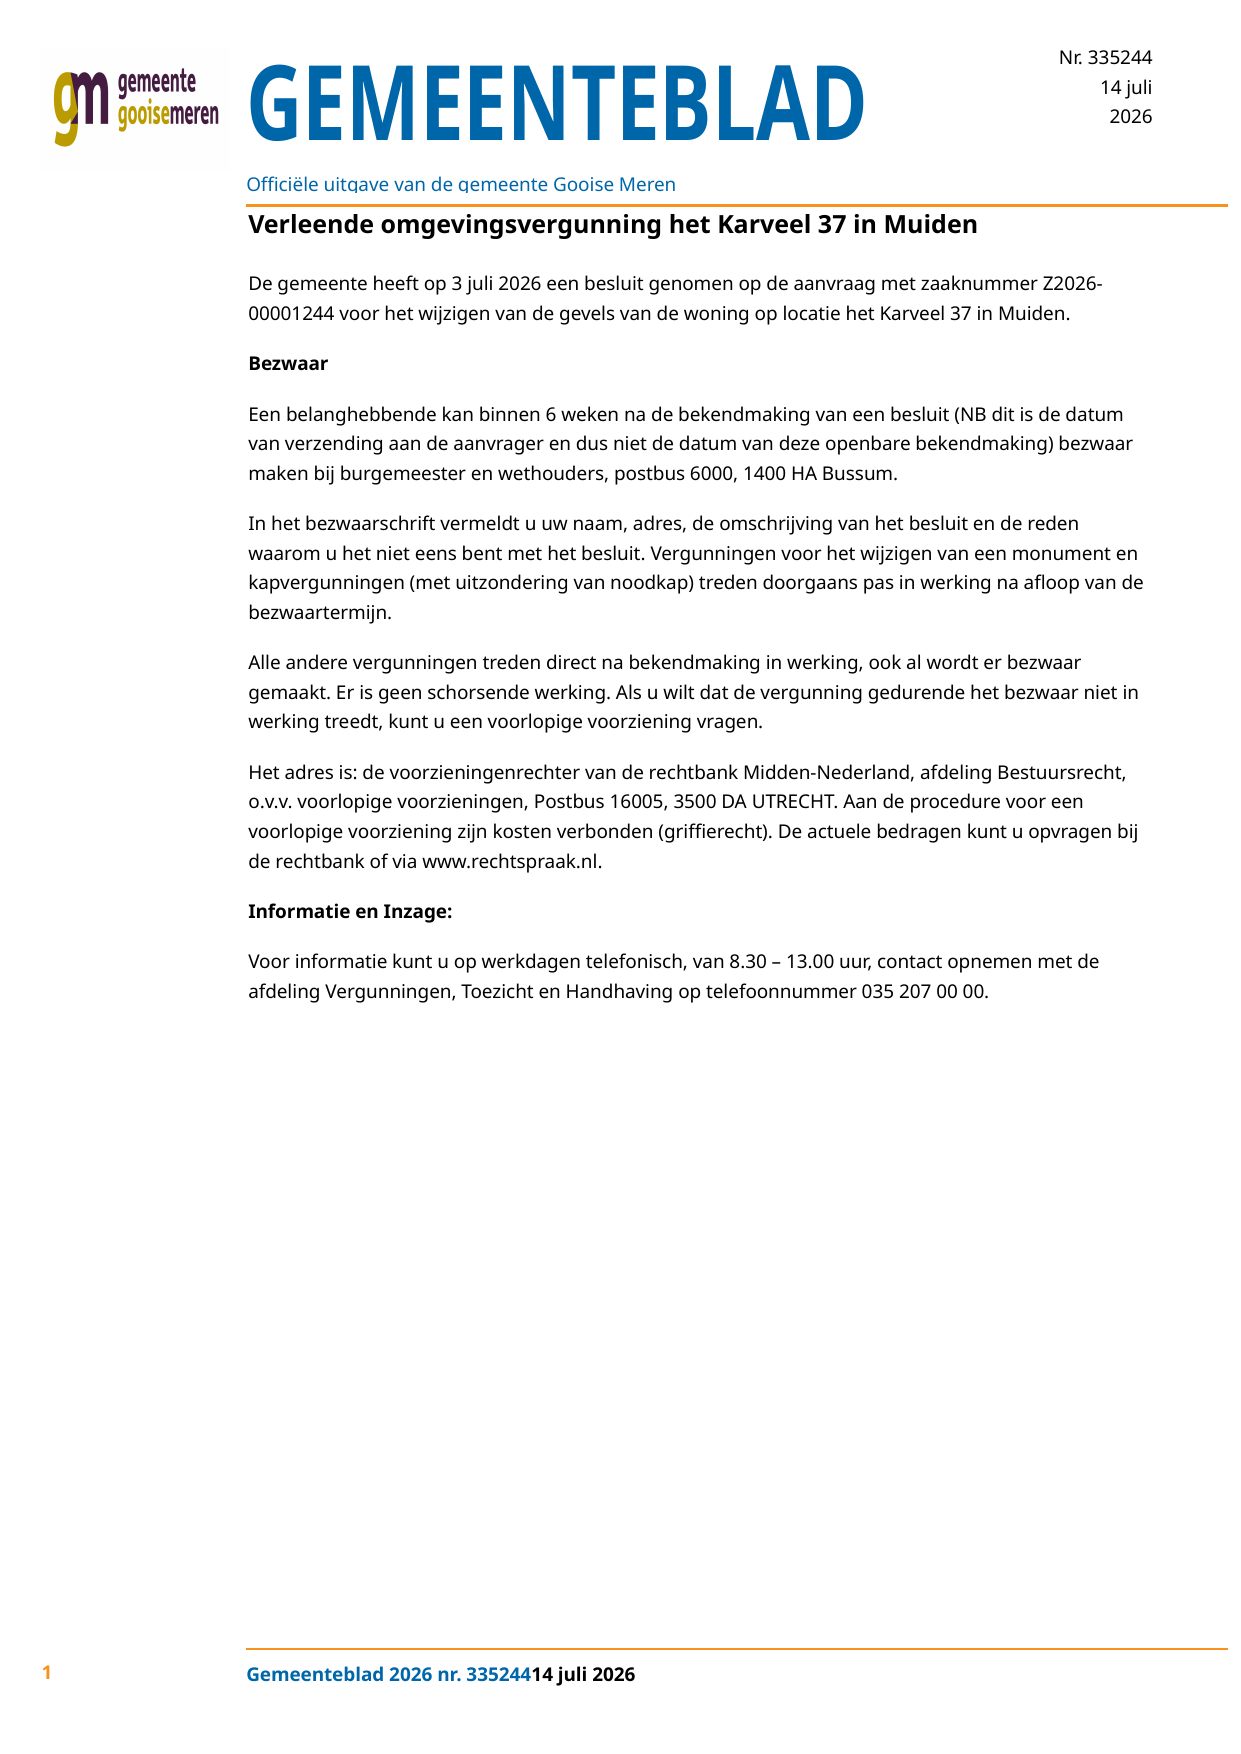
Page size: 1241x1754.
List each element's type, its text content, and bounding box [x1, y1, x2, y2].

text Alle andere vergunningen treden direct na bekendmaking in werking, ook al wordt er bezwaar gemaakt. Er is geen schorsende werking. Als u wilt dat de vergunning gedurende het bezwaar niet in werking treedt, kunt u een voorlopige voorziening vragen. [248, 649, 1152, 734]
text Verleende omgevingsvergunning het Karveel 37 in Muiden [248, 207, 1152, 241]
picture [41, 47, 231, 172]
text De gemeente heeft op 3 juli 2026 een besluit genomen op de aanvraag met zaaknummer Z2026-00001244 voor het wijzigen van de gevels van de woning op locatie het Karveel 37 in Muiden. [248, 270, 1152, 326]
text Bezwaar [248, 350, 1152, 376]
text In het bezwaarschrift vermeldt u uw naam, adres, de omschrijving van het besluit en de reden waarom u het niet eens bent met het besluit. Vergunningen voor het wijzigen van een monument en kapvergunningen (met uitzondering van noodkap) treden doorgaans pas in werking na afloop van de bezwaartermijn. [248, 510, 1152, 625]
text Een belanghebbende kan binnen 6 weken na de bekendmaking van een besluit (NB dit is de datum van verzending aan de aanvrager en dus niet de datum van deze openbare bekendmaking) bezwaar maken bij burgemeester en wethouders, postbus 6000, 1400 HA Bussum. [248, 401, 1152, 486]
text Voor informatie kunt u op werkdagen telefonisch, van 8.30 – 13.00 uur, contact opnemen met de afdeling Vergunningen, Toezicht en Handhaving op telefoonnummer 035 207 00 00. [248, 949, 1152, 1004]
text Het adres is: de voorzieningenrechter van de rechtbank Midden-Nederland, afdeling Bestuursrecht, o.v.v. voorlopige voorzieningen, Postbus 16005, 3500 DA UTRECHT. Aan de procedure voor een voorlopige voorziening zijn kosten verbonden (griffierecht). De actuele bedragen kunt u opvragen bij de rechtbank of via www.rechtspraak.nl. [248, 759, 1152, 873]
text Informatie en Inzage: [248, 898, 1152, 924]
